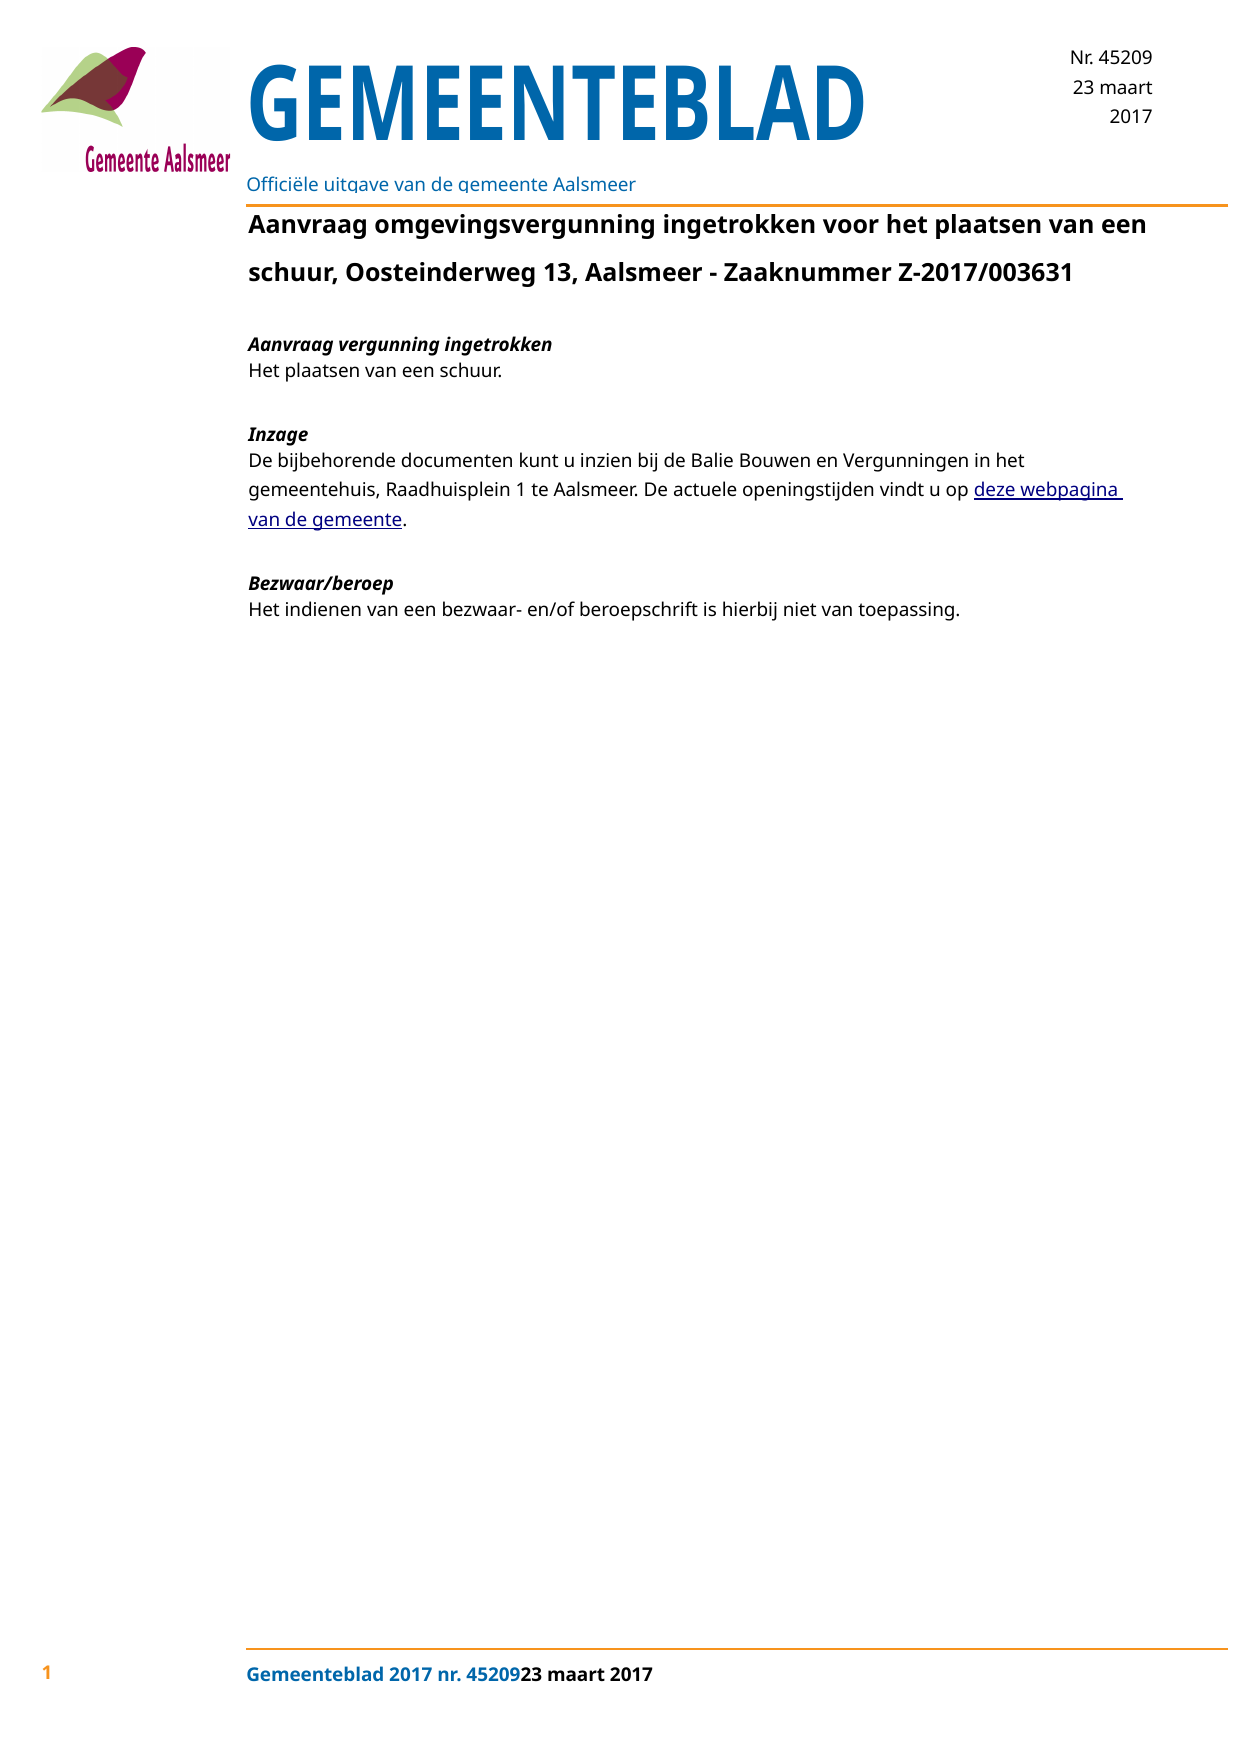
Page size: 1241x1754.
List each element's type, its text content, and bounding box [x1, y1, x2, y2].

text Het plaatsen van een schuur. [248, 357, 1152, 383]
text De bijbehorende documenten kunt u inzien bij de Balie Bouwen en Vergunningen in het gemeentehuis, Raadhuisplein 1 te Aalsmeer. De actuele openingstijden vindt u op deze webpagina van de gemeente. [248, 447, 1152, 532]
picture [41, 47, 231, 172]
text Bezwaar/beroep [248, 570, 1152, 596]
text Het indienen van een bezwaar- en/of beroepschrift is hierbij niet van toepassing. [248, 596, 1152, 621]
text Aanvraag omgevingsvergunning ingetrokken voor het plaatsen van een schuur, Oosteinderweg 13, Aalsmeer - Zaaknummer Z-2017/003631 [248, 207, 1152, 288]
text Inzage [248, 421, 1152, 447]
text Aanvraag vergunning ingetrokken [248, 331, 1152, 357]
